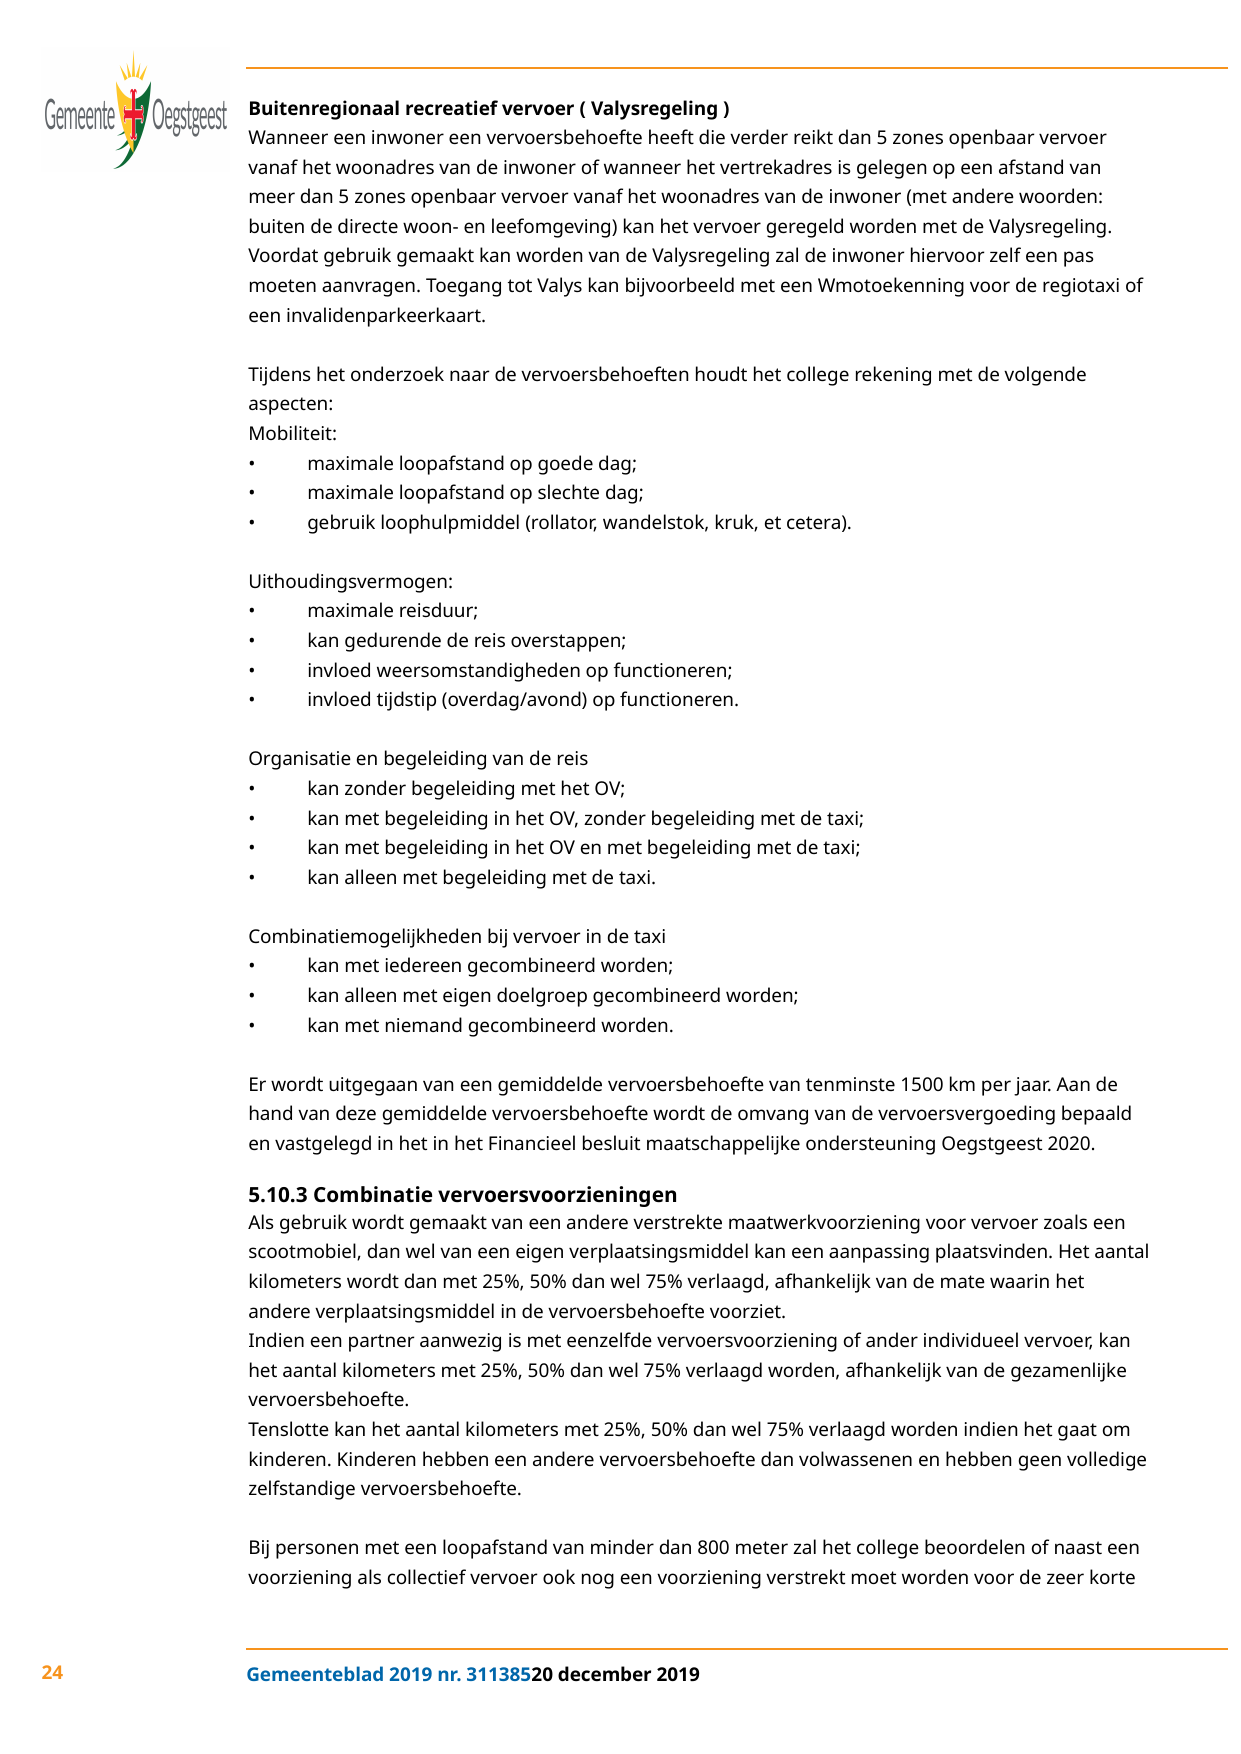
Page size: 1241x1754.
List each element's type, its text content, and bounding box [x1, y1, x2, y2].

list maximale reisduur; [248, 598, 1152, 623]
list gebruik loophulpmiddel (rollator, wandelstok, kruk, et cetera). [248, 509, 1152, 535]
picture [41, 47, 231, 172]
text Tenslotte kan het aantal kilometers met 25%, 50% dan wel 75% verlaagd worden indien het gaat om kinderen. Kinderen hebben een andere vervoersbehoefte dan volwassenen en hebben geen volledige zelfstandige vervoersbehoefte. [248, 1416, 1152, 1501]
list kan zonder begeleiding met het OV; [248, 775, 1152, 801]
list invloed tijdstip (overdag/avond) op functioneren. [248, 686, 1152, 712]
text Uithoudingsvermogen: [248, 568, 1152, 594]
list kan alleen met eigen doelgroep gecombineerd worden; [248, 982, 1152, 1008]
list kan met iedereen gecombineerd worden; [248, 953, 1152, 978]
text 5.10.3 Combinatie vervoersvoorzieningen [248, 1181, 1152, 1209]
text Indien een partner aanwezig is met eenzelfde vervoersvoorziening of ander individueel vervoer, kan het aantal kilometers met 25%, 50% dan wel 75% verlaagd worden, afhankelijk van de gezamenlijke vervoersbehoefte. [248, 1327, 1152, 1412]
list kan met begeleiding in het OV en met begeleiding met de taxi; [248, 834, 1152, 860]
text Combinatiemogelijkheden bij vervoer in de taxi [248, 923, 1152, 949]
text Als gebruik wordt gemaakt van een andere verstrekte maatwerkvoorziening voor vervoer zoals een scootmobiel, dan wel van een eigen verplaatsingsmiddel kan een aanpassing plaatsvinden. Het aantal kilometers wordt dan met 25%, 50% dan wel 75% verlaagd, afhankelijk van de mate waarin het andere verplaatsingsmiddel in de vervoersbehoefte voorziet. [248, 1209, 1152, 1323]
list maximale loopafstand op slechte dag; [248, 479, 1152, 505]
list maximale loopafstand op goede dag; [248, 450, 1152, 476]
text Tijdens het onderzoek naar de vervoersbehoeften houdt het college rekening met de volgende aspecten: [248, 361, 1152, 416]
text Wanneer een inwoner een vervoersbehoefte heeft die verder reikt dan 5 zones openbaar vervoer vanaf het woonadres van de inwoner of wanneer het vertrekadres is gelegen op een afstand van meer dan 5 zones openbaar vervoer vanaf het woonadres van de inwoner (met andere woorden: buiten de directe woon- en leefomgeving) kan het vervoer geregeld worden met de Valysregeling. Voordat gebruik gemaakt kan worden van de Valysregeling zal de inwoner hiervoor zelf een pas moeten aanvragen. Toegang tot Valys kan bijvoorbeeld met een Wmotoekenning voor de regiotaxi of een invalidenparkeerkaart. [248, 124, 1152, 328]
list invloed weersomstandigheden op functioneren; [248, 657, 1152, 683]
text Er wordt uitgegaan van een gemiddelde vervoersbehoefte van tenminste 1500 km per jaar. Aan de hand van deze gemiddelde vervoersbehoefte wordt de omvang van de vervoersvergoeding bepaald en vastgelegd in het in het Financieel besluit maatschappelijke ondersteuning Oegstgeest 2020. [248, 1071, 1152, 1156]
text Bij personen met een loopafstand van minder dan 800 meter zal het college beoordelen of naast een voorziening als collectief vervoer ook nog een voorziening verstrekt moet worden voor de zeer korte [248, 1534, 1152, 1590]
text Mobiliteit: [248, 420, 1152, 446]
list kan met begeleiding in het OV, zonder begeleiding met de taxi; [248, 805, 1152, 831]
list kan gedurende de reis overstappen; [248, 627, 1152, 653]
text Organisatie en begeleiding van de reis [248, 746, 1152, 771]
list kan met niemand gecombineerd worden. [248, 1012, 1152, 1038]
text Buitenregionaal recreatief vervoer ( Valysregeling ) [248, 95, 1152, 121]
list kan alleen met begeleiding met de taxi. [248, 864, 1152, 890]
